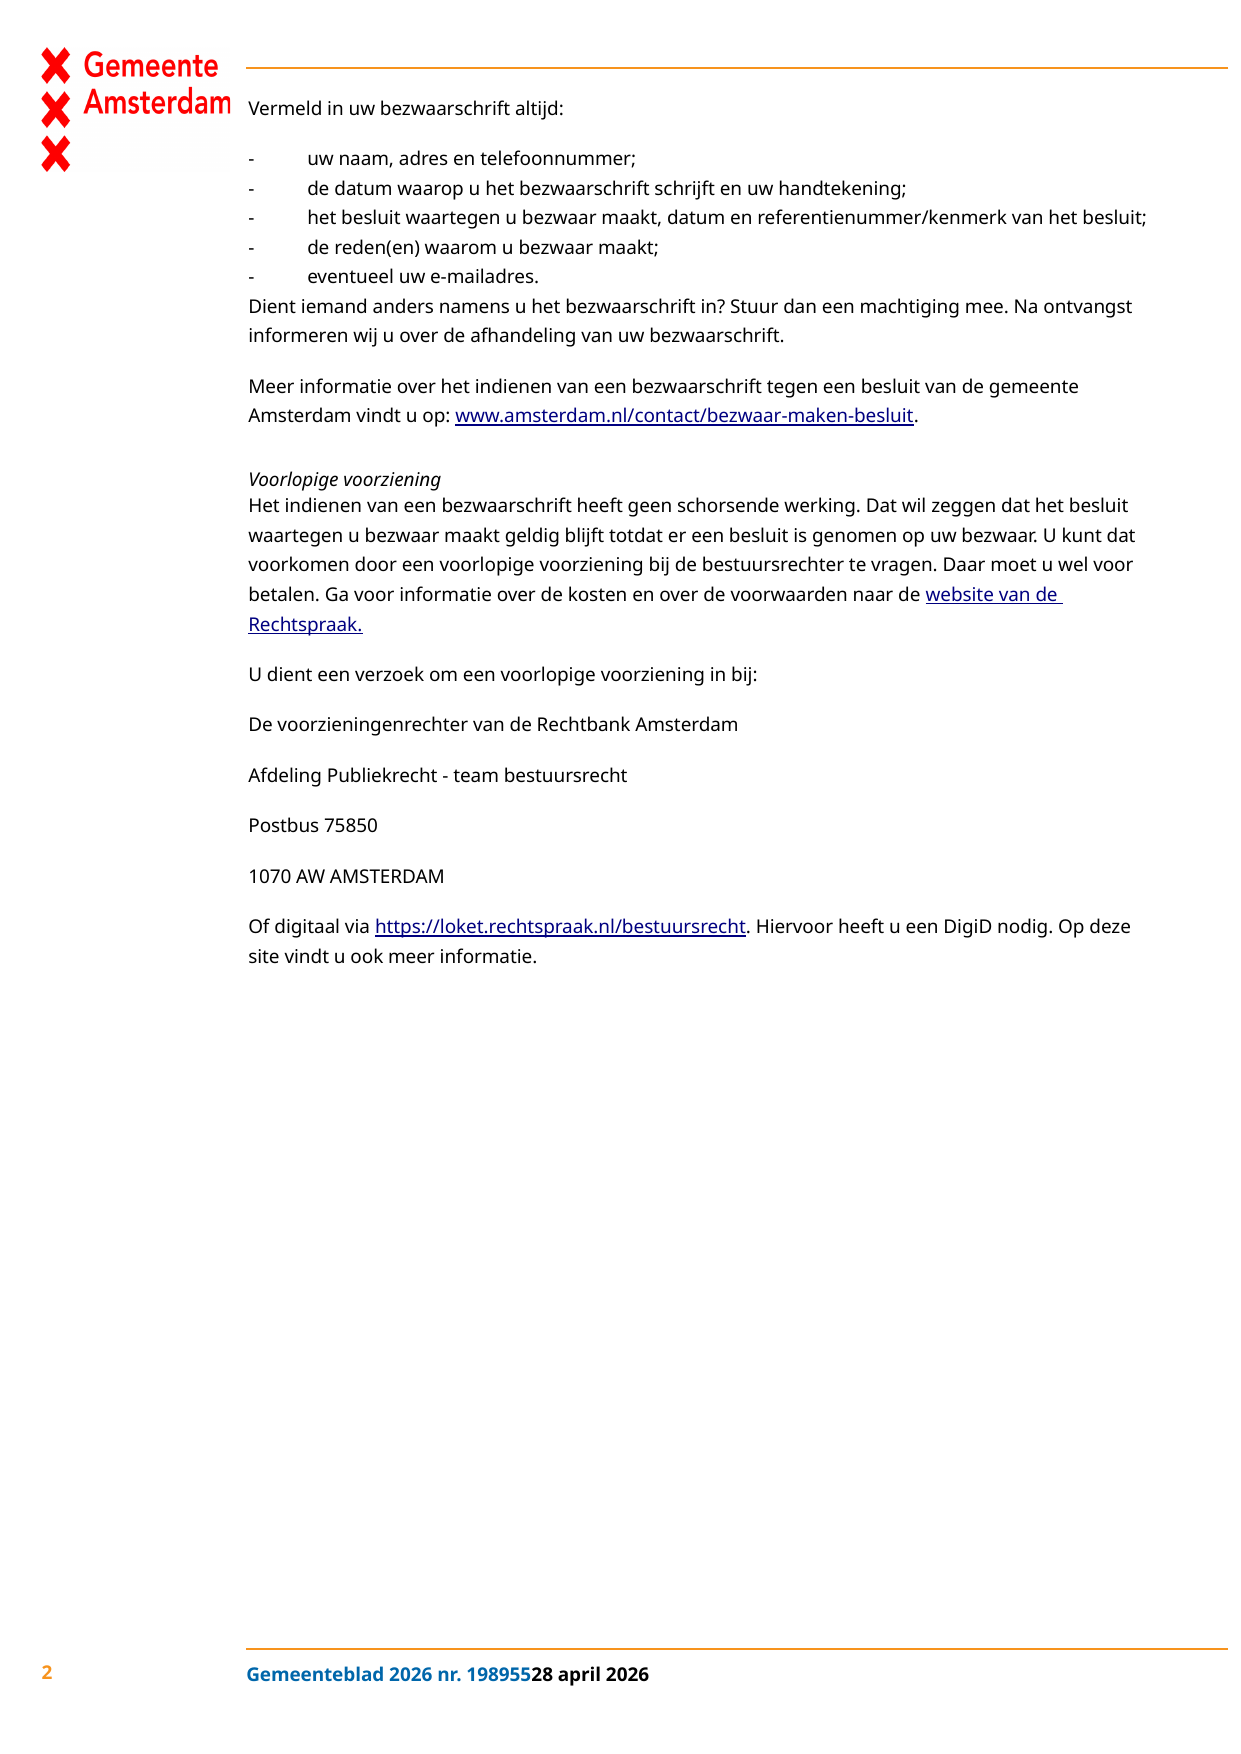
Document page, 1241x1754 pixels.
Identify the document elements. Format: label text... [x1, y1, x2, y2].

picture [41, 47, 231, 172]
text Afdeling Publiekrecht - team bestuursrecht [248, 762, 1152, 788]
list uw naam, adres en telefoonnummer; [248, 145, 1152, 171]
list de reden(en) waarom u bezwaar maakt; [248, 234, 1152, 260]
text Meer informatie over het indienen van een bezwaarschrift tegen een besluit van de gemeente Amsterdam vindt u op: www.amsterdam.nl/contact/bezwaar-maken-besluit. [248, 373, 1152, 428]
text Voorlopige voorziening [248, 467, 1152, 492]
text Dient iemand anders namens u het bezwaarschrift in? Stuur dan een machtiging mee. Na ontvangst informeren wij u over de afhandeling van uw bezwaarschrift. [248, 293, 1152, 348]
text Of digitaal via https://loket.rechtspraak.nl/bestuursrecht. Hiervoor heeft u een DigiD nodig. Op deze site vindt u ook meer informatie. [248, 913, 1152, 968]
list eventueel uw e-mailadres. [248, 263, 1152, 289]
text De voorzieningenrechter van de Rechtbank Amsterdam [248, 712, 1152, 737]
list het besluit waartegen u bezwaar maakt, datum en referentienummer/kenmerk van het besluit; [248, 204, 1152, 230]
text U dient een verzoek om een voorlopige voorziening in bij: [248, 661, 1152, 687]
list de datum waarop u het bezwaarschrift schrijft en uw handtekening; [248, 175, 1152, 201]
text Vermeld in uw bezwaarschrift altijd: [248, 95, 1152, 121]
text 1070 AW AMSTERDAM [248, 863, 1152, 888]
text Postbus 75850 [248, 812, 1152, 838]
text Het indienen van een bezwaarschrift heeft geen schorsende werking. Dat wil zeggen dat het besluit waartegen u bezwaar maakt geldig blijft totdat er een besluit is genomen op uw bezwaar. U kunt dat voorkomen door een voorlopige voorziening bij de bestuursrechter te vragen. Daar moet u wel voor betalen. Ga voor informatie over de kosten en over de voorwaarden naar de website van de Rechtspraak. [248, 492, 1152, 636]
